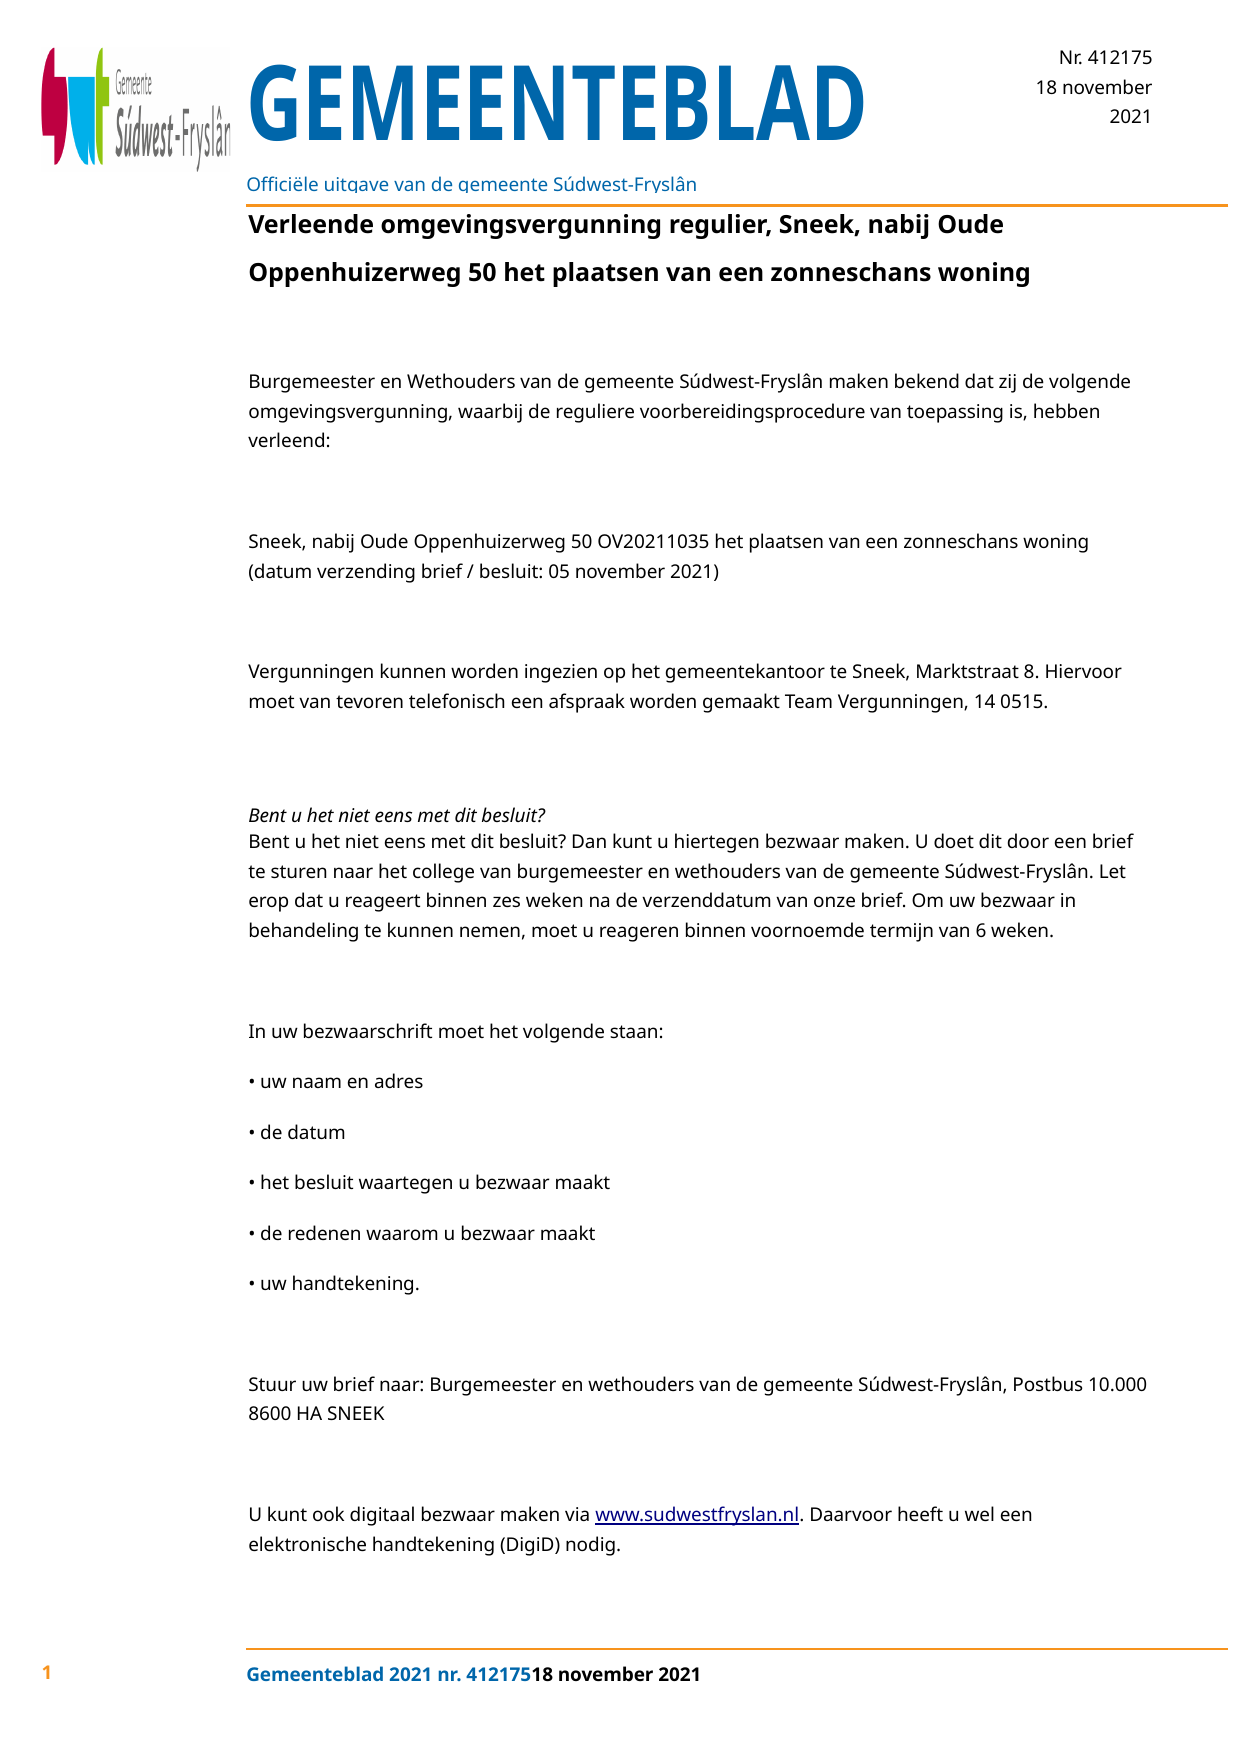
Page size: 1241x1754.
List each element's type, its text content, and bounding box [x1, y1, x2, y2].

text Sneek, nabij Oude Oppenhuizerweg 50 OV20211035 het plaatsen van een zonneschans woning (datum verzending brief / besluit: 05 november 2021) [248, 528, 1152, 584]
text In uw bezwaarschrift moet het volgende staan: [248, 1018, 1152, 1044]
text U kunt ook digitaal bezwaar maken via www.sudwestfryslan.nl. Daarvoor heeft u wel een elektronische handtekening (DigiD) nodig. [248, 1501, 1152, 1557]
text • uw naam en adres [248, 1068, 1152, 1094]
text • de datum [248, 1119, 1152, 1144]
text • uw handtekening. [248, 1270, 1152, 1296]
text Verleende omgevingsvergunning regulier, Sneek, nabij Oude Oppenhuizerweg 50 het plaatsen van een zonneschans woning [248, 207, 1152, 288]
text Burgemeester en Wethouders van de gemeente Súdwest-Fryslân maken bekend dat zij de volgende omgevingsvergunning, waarbij de reguliere voorbereidingsprocedure van toepassing is, hebben verleend: [248, 368, 1152, 453]
text • het besluit waartegen u bezwaar maakt [248, 1169, 1152, 1195]
text Vergunningen kunnen worden ingezien op het gemeentekantoor te Sneek, Marktstraat 8. Hiervoor moet van tevoren telefonisch een afspraak worden gemaakt Team Vergunningen, 14 0515. [248, 659, 1152, 714]
text • de redenen waarom u bezwaar maakt [248, 1220, 1152, 1245]
text Bent u het niet eens met dit besluit? Dan kunt u hiertegen bezwaar maken. U doet dit door een brief te sturen naar het college van burgemeester en wethouders van de gemeente Súdwest-Fryslân. Let erop dat u reageert binnen zes weken na de verzenddatum van onze brief. Om uw bezwaar in behandeling te kunnen nemen, moet u reageren binnen voornoemde termijn van 6 weken. [248, 828, 1152, 943]
text Bent u het niet eens met dit besluit? [248, 803, 1152, 828]
text Stuur uw brief naar: Burgemeester en wethouders van de gemeente Súdwest-Fryslân, Postbus 10.000 8600 HA SNEEK [248, 1371, 1152, 1426]
picture [41, 47, 231, 172]
